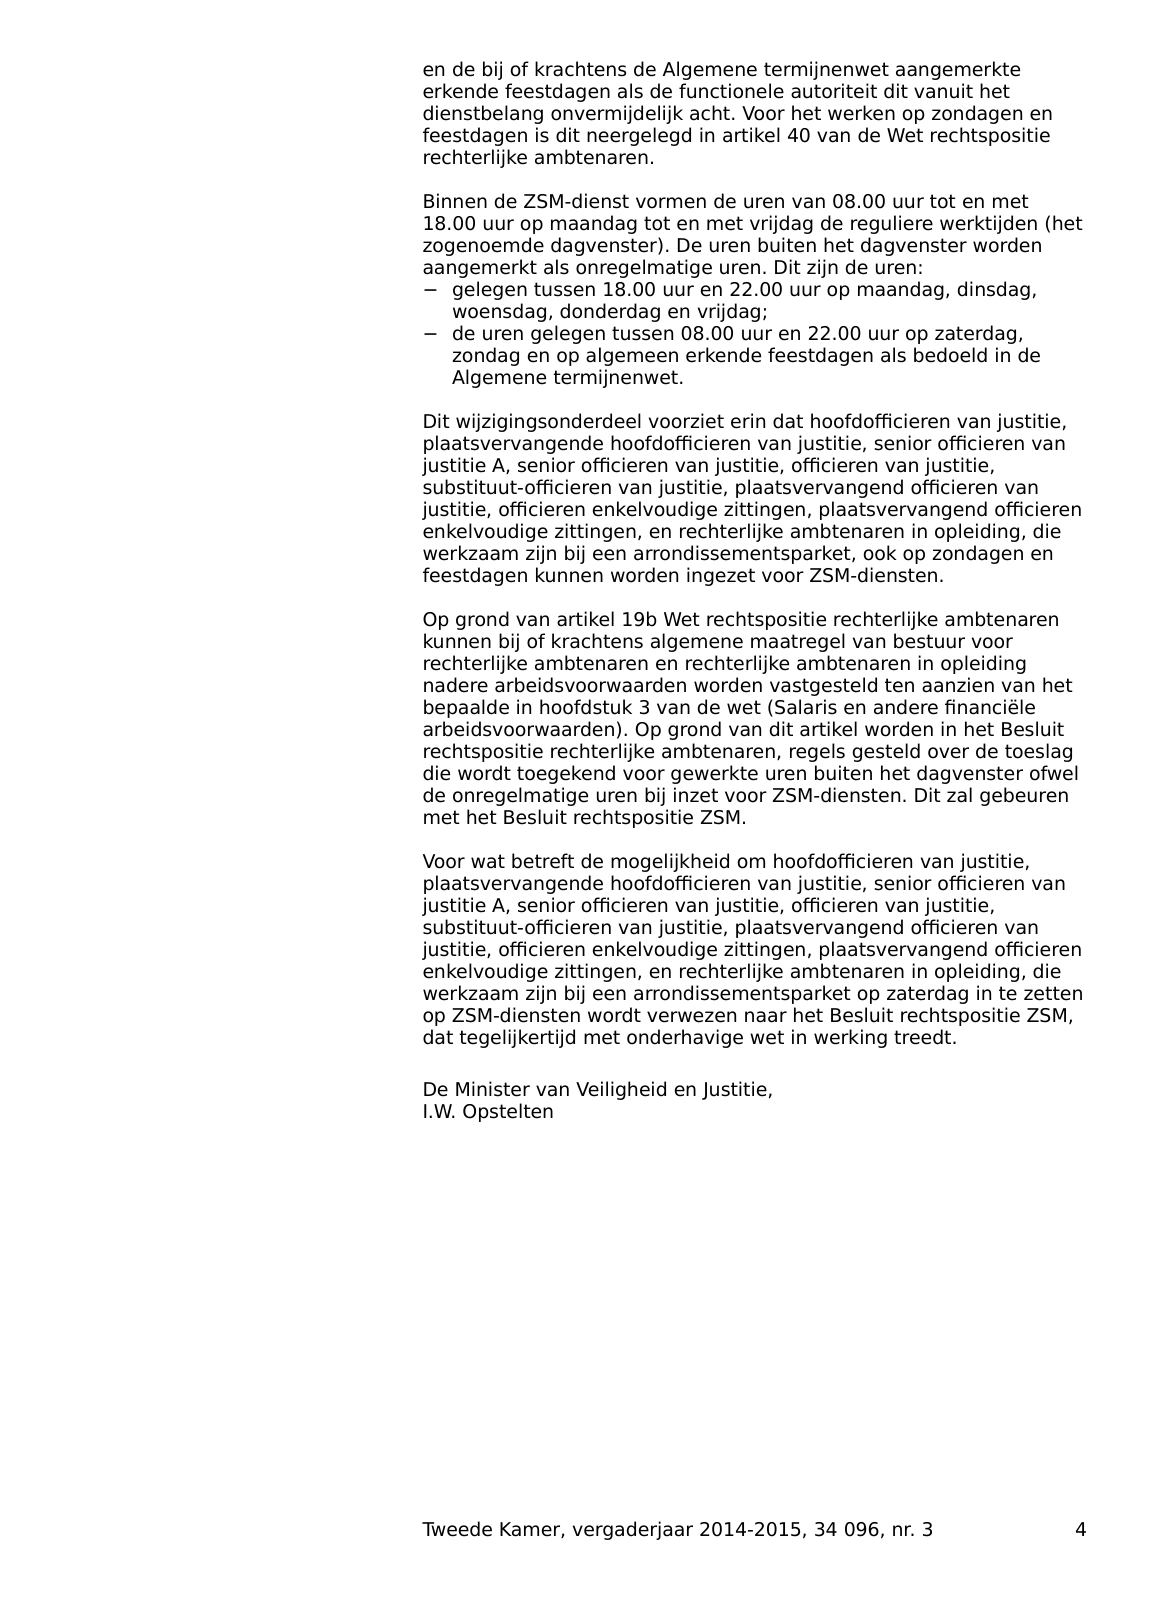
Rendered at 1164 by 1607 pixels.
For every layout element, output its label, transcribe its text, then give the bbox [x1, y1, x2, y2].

text − gelegen tussen 18.00 uur en 22.00 uur op maandag, dinsdag, woensdag, donderdag en vrijdag; [422, 279, 1087, 323]
text De Minister van Veiligheid en Justitie, I.W. Opstelten [422, 1079, 1087, 1123]
text − de uren gelegen tussen 08.00 uur en 22.00 uur op zaterdag, zondag en op algemeen erkende feestdagen als bedoeld in de Algemene termijnenwet. [422, 323, 1087, 389]
text en de bij of krachtens de Algemene termijnenwet aangemerkte erkende feestdagen als de functionele autoriteit dit vanuit het dienstbelang onvermijdelijk acht. Voor het werken op zondagen en feestdagen is dit neergelegd in artikel 40 van de Wet rechtspositie rechterlijke ambtenaren. [422, 59, 1087, 169]
text Dit wijzigingsonderdeel voorziet erin dat hoofdofficieren van justitie, plaatsvervangende hoofdofficieren van justitie, senior officieren van justitie A, senior officieren van justitie, officieren van justitie, substituut-officieren van justitie, plaatsvervangend officieren van justitie, officieren enkelvoudige zittingen, plaatsvervangend officieren enkelvoudige zittingen, en rechterlijke ambtenaren in opleiding, die werkzaam zijn bij een arrondissementsparket, ook op zondagen en feestdagen kunnen worden ingezet voor ZSM-diensten. [422, 411, 1087, 587]
text Voor wat betreft de mogelijkheid om hoofdofficieren van justitie, plaatsvervangende hoofdofficieren van justitie, senior officieren van justitie A, senior officieren van justitie, officieren van justitie, substituut-officieren van justitie, plaatsvervangend officieren van justitie, officieren enkelvoudige zittingen, plaatsvervangend officieren enkelvoudige zittingen, en rechterlijke ambtenaren in opleiding, die werkzaam zijn bij een arrondissementsparket op zaterdag in te zetten op ZSM-diensten wordt verwezen naar het Besluit rechtspositie ZSM, dat tegelijkertijd met onderhavige wet in werking treedt. [422, 851, 1087, 1049]
text Binnen de ZSM-dienst vormen de uren van 08.00 uur tot en met 18.00 uur op maandag tot en met vrijdag de reguliere werktijden (het zogenoemde dagvenster). De uren buiten het dagvenster worden aangemerkt als onregelmatige uren. Dit zijn de uren: [422, 191, 1087, 279]
text Op grond van artikel 19b Wet rechtspositie rechterlijke ambtenaren kunnen bij of krachtens algemene maatregel van bestuur voor rechterlijke ambtenaren en rechterlijke ambtenaren in opleiding nadere arbeidsvoorwaarden worden vastgesteld ten aanzien van het bepaalde in hoofdstuk 3 van de wet (Salaris en andere financiële arbeidsvoorwaarden). Op grond van dit artikel worden in het Besluit rechtspositie rechterlijke ambtenaren, regels gesteld over de toeslag die wordt toegekend voor gewerkte uren buiten het dagvenster ofwel de onregelmatige uren bij inzet voor ZSM-diensten. Dit zal gebeuren met het Besluit rechtspositie ZSM. [422, 609, 1087, 829]
